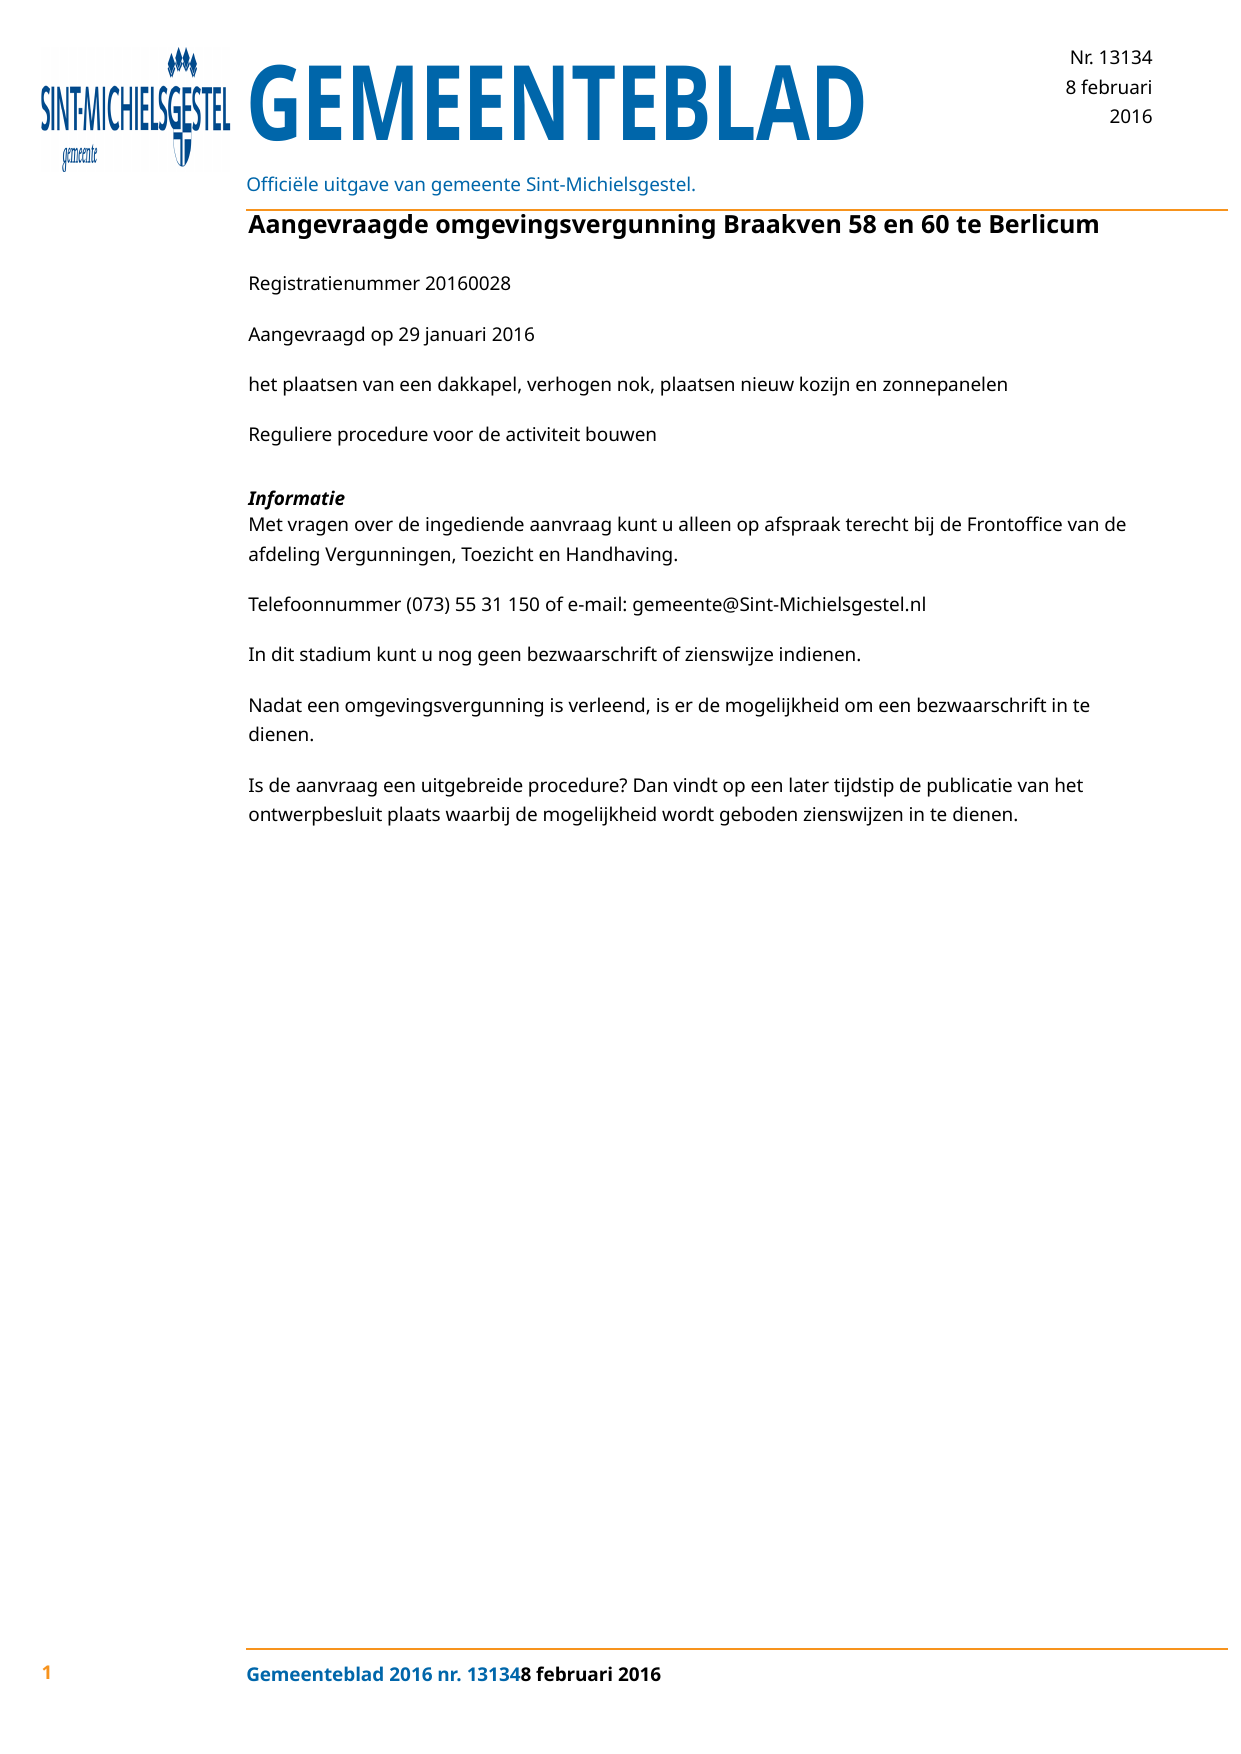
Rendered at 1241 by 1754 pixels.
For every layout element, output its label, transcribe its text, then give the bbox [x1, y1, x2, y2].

text Aangevraagd op 29 januari 2016 [248, 321, 1152, 346]
text Telefoonnummer (073) 55 31 150 of e-mail: gemeente@Sint-Michielsgestel.nl [248, 591, 1152, 617]
text Reguliere procedure voor de activiteit bouwen [248, 422, 1152, 447]
text Met vragen over de ingediende aanvraag kunt u alleen op afspraak terecht bij de Frontoffice van de afdeling Vergunningen, Toezicht en Handhaving. [248, 511, 1152, 567]
text Nadat een omgevingsvergunning is verleend, is er de mogelijkheid om een bezwaarschrift in te dienen. [248, 692, 1152, 747]
picture [41, 47, 231, 172]
text In dit stadium kunt u nog geen bezwaarschrift of zienswijze indienen. [248, 642, 1152, 667]
text Is de aanvraag een uitgebreide procedure? Dan vindt op een later tijdstip de publicatie van het ontwerpbesluit plaats waarbij de mogelijkheid wordt geboden zienswijzen in te dienen. [248, 772, 1152, 827]
text Aangevraagde omgevingsvergunning Braakven 58 en 60 te Berlicum [248, 211, 1152, 241]
text Informatie [248, 486, 1152, 511]
text Registratienummer 20160028 [248, 270, 1152, 296]
text het plaatsen van een dakkapel, verhogen nok, plaatsen nieuw kozijn en zonnepanelen [248, 371, 1152, 397]
